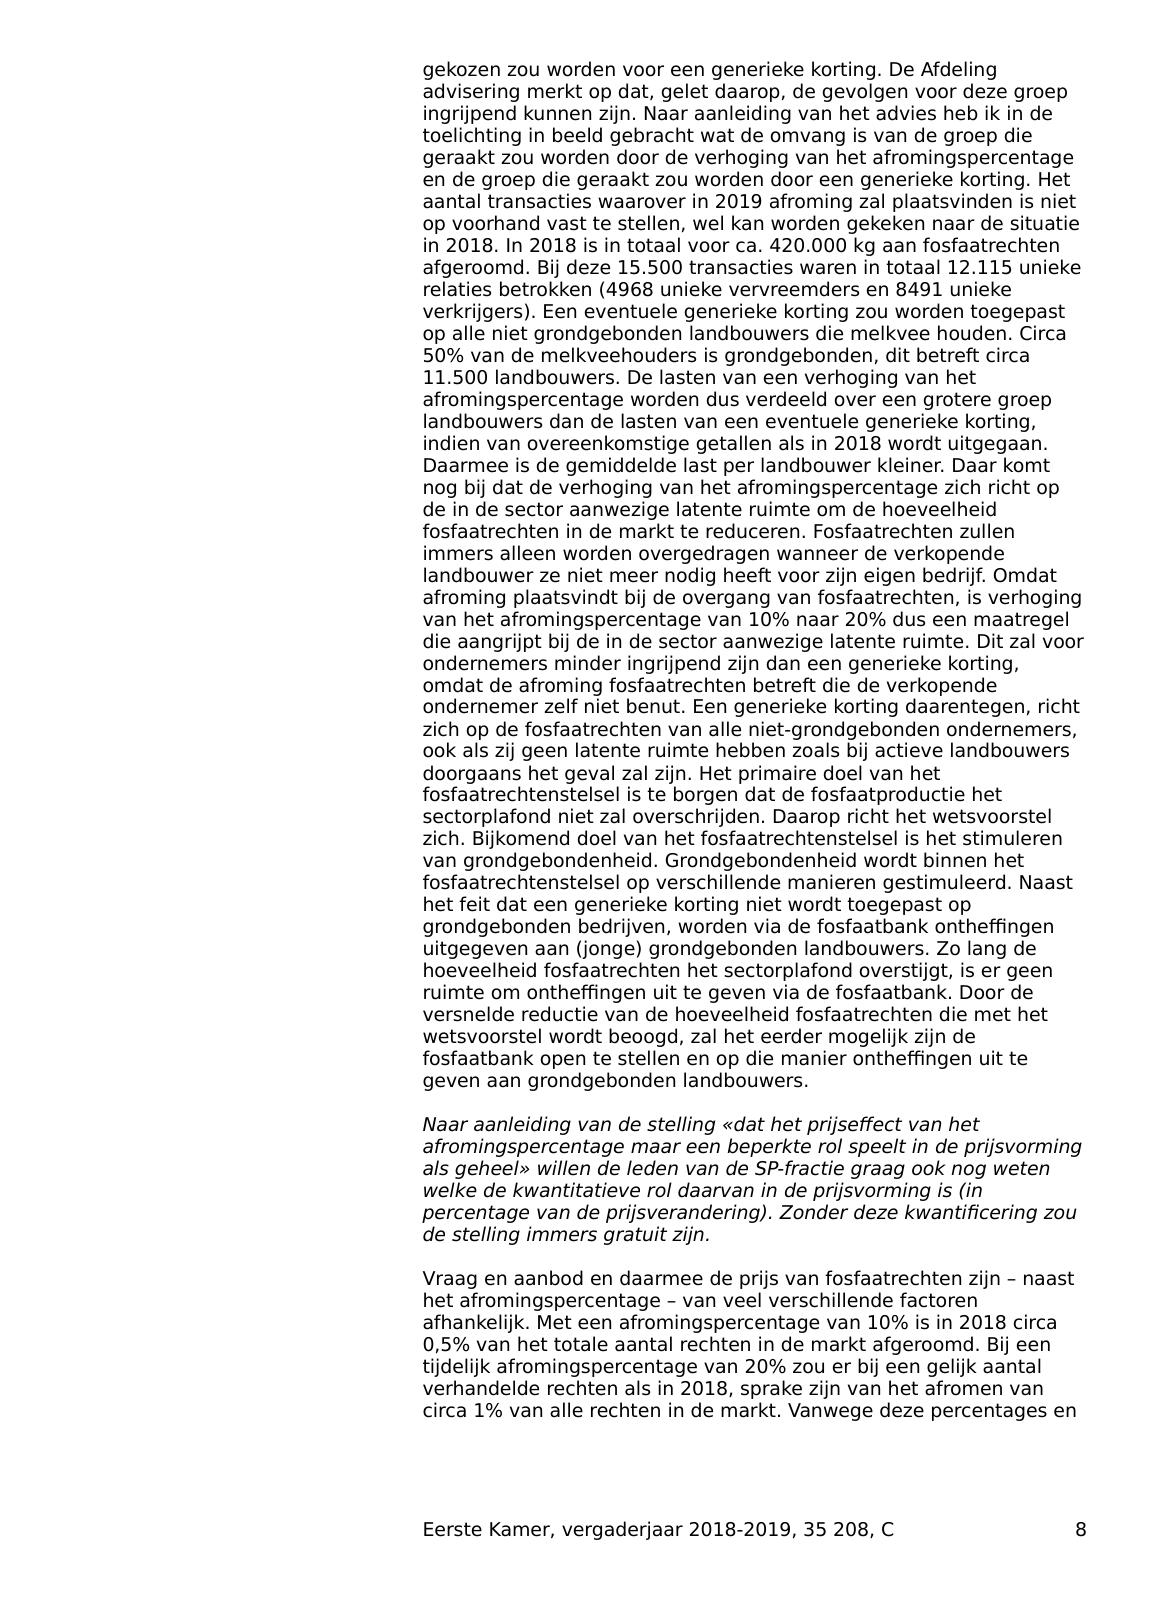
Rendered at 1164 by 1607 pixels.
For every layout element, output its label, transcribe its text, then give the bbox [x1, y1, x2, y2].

text gekozen zou worden voor een generieke korting. De Afdeling advisering merkt op dat, gelet daarop, de gevolgen voor deze groep ingrijpend kunnen zijn. Naar aanleiding van het advies heb ik in de toelichting in beeld gebracht wat de omvang is van de groep die geraakt zou worden door de verhoging van het afromingspercentage en de groep die geraakt zou worden door een generieke korting. Het aantal transacties waarover in 2019 afroming zal plaatsvinden is niet op voorhand vast te stellen, wel kan worden gekeken naar de situatie in 2018. In 2018 is in totaal voor ca. 420.000 kg aan fosfaatrechten afgeroomd. Bij deze 15.500 transacties waren in totaal 12.115 unieke relaties betrokken (4968 unieke vervreemders en 8491 unieke verkrijgers). Een eventuele generieke korting zou worden toegepast op alle niet grondgebonden landbouwers die melkvee houden. Circa 50% van de melkveehouders is grondgebonden, dit betreft circa 11.500 landbouwers. De lasten van een verhoging van het afromingspercentage worden dus verdeeld over een grotere groep landbouwers dan de lasten van een eventuele generieke korting, indien van overeenkomstige getallen als in 2018 wordt uitgegaan. Daarmee is de gemiddelde last per landbouwer kleiner. Daar komt nog bij dat de verhoging van het afromingspercentage zich richt op de in de sector aanwezige latente ruimte om de hoeveelheid fosfaatrechten in de markt te reduceren. Fosfaatrechten zullen immers alleen worden overgedragen wanneer de verkopende landbouwer ze niet meer nodig heeft voor zijn eigen bedrijf. Omdat afroming plaatsvindt bij de overgang van fosfaatrechten, is verhoging van het afromingspercentage van 10% naar 20% dus een maatregel die aangrijpt bij de in de sector aanwezige latente ruimte. Dit zal voor ondernemers minder ingrijpend zijn dan een generieke korting, omdat de afroming fosfaatrechten betreft die de verkopende ondernemer zelf niet benut. Een generieke korting daarentegen, richt zich op de fosfaatrechten van alle niet-grondgebonden ondernemers, ook als zij geen latente ruimte hebben zoals bij actieve landbouwers doorgaans het geval zal zijn. Het primaire doel van het fosfaatrechtenstelsel is te borgen dat de fosfaatproductie het sectorplafond niet zal overschrijden. Daarop richt het wetsvoorstel zich. Bijkomend doel van het fosfaatrechtenstelsel is het stimuleren van grondgebondenheid. Grondgebondenheid wordt binnen het fosfaatrechtenstelsel op verschillende manieren gestimuleerd. Naast het feit dat een generieke korting niet wordt toegepast op grondgebonden bedrijven, worden via de fosfaatbank ontheffingen uitgegeven aan (jonge) grondgebonden landbouwers. Zo lang de hoeveelheid fosfaatrechten het sectorplafond overstijgt, is er geen ruimte om ontheffingen uit te geven via de fosfaatbank. Door de versnelde reductie van de hoeveelheid fosfaatrechten die met het wetsvoorstel wordt beoogd, zal het eerder mogelijk zijn de fosfaatbank open te stellen en op die manier ontheffingen uit te geven aan grondgebonden landbouwers. [422, 59, 1087, 1092]
text Naar aanleiding van de stelling «dat het prijseffect van het afromingspercentage maar een beperkte rol speelt in de prijsvorming als geheel» willen de leden van de SP-fractie graag ook nog weten welke de kwantitatieve rol daarvan in de prijsvorming is (in percentage van de prijsverandering). Zonder deze kwantificering zou de stelling immers gratuit zijn. [422, 1114, 1087, 1246]
text Vraag en aanbod en daarmee de prijs van fosfaatrechten zijn – naast het afromingspercentage – van veel verschillende factoren afhankelijk. Met een afromingspercentage van 10% is in 2018 circa 0,5% van het totale aantal rechten in de markt afgeroomd. Bij een tijdelijk afromingspercentage van 20% zou er bij een gelijk aantal verhandelde rechten als in 2018, sprake zijn van het afromen van circa 1% van alle rechten in de markt. Vanwege deze percentages en [422, 1268, 1087, 1422]
